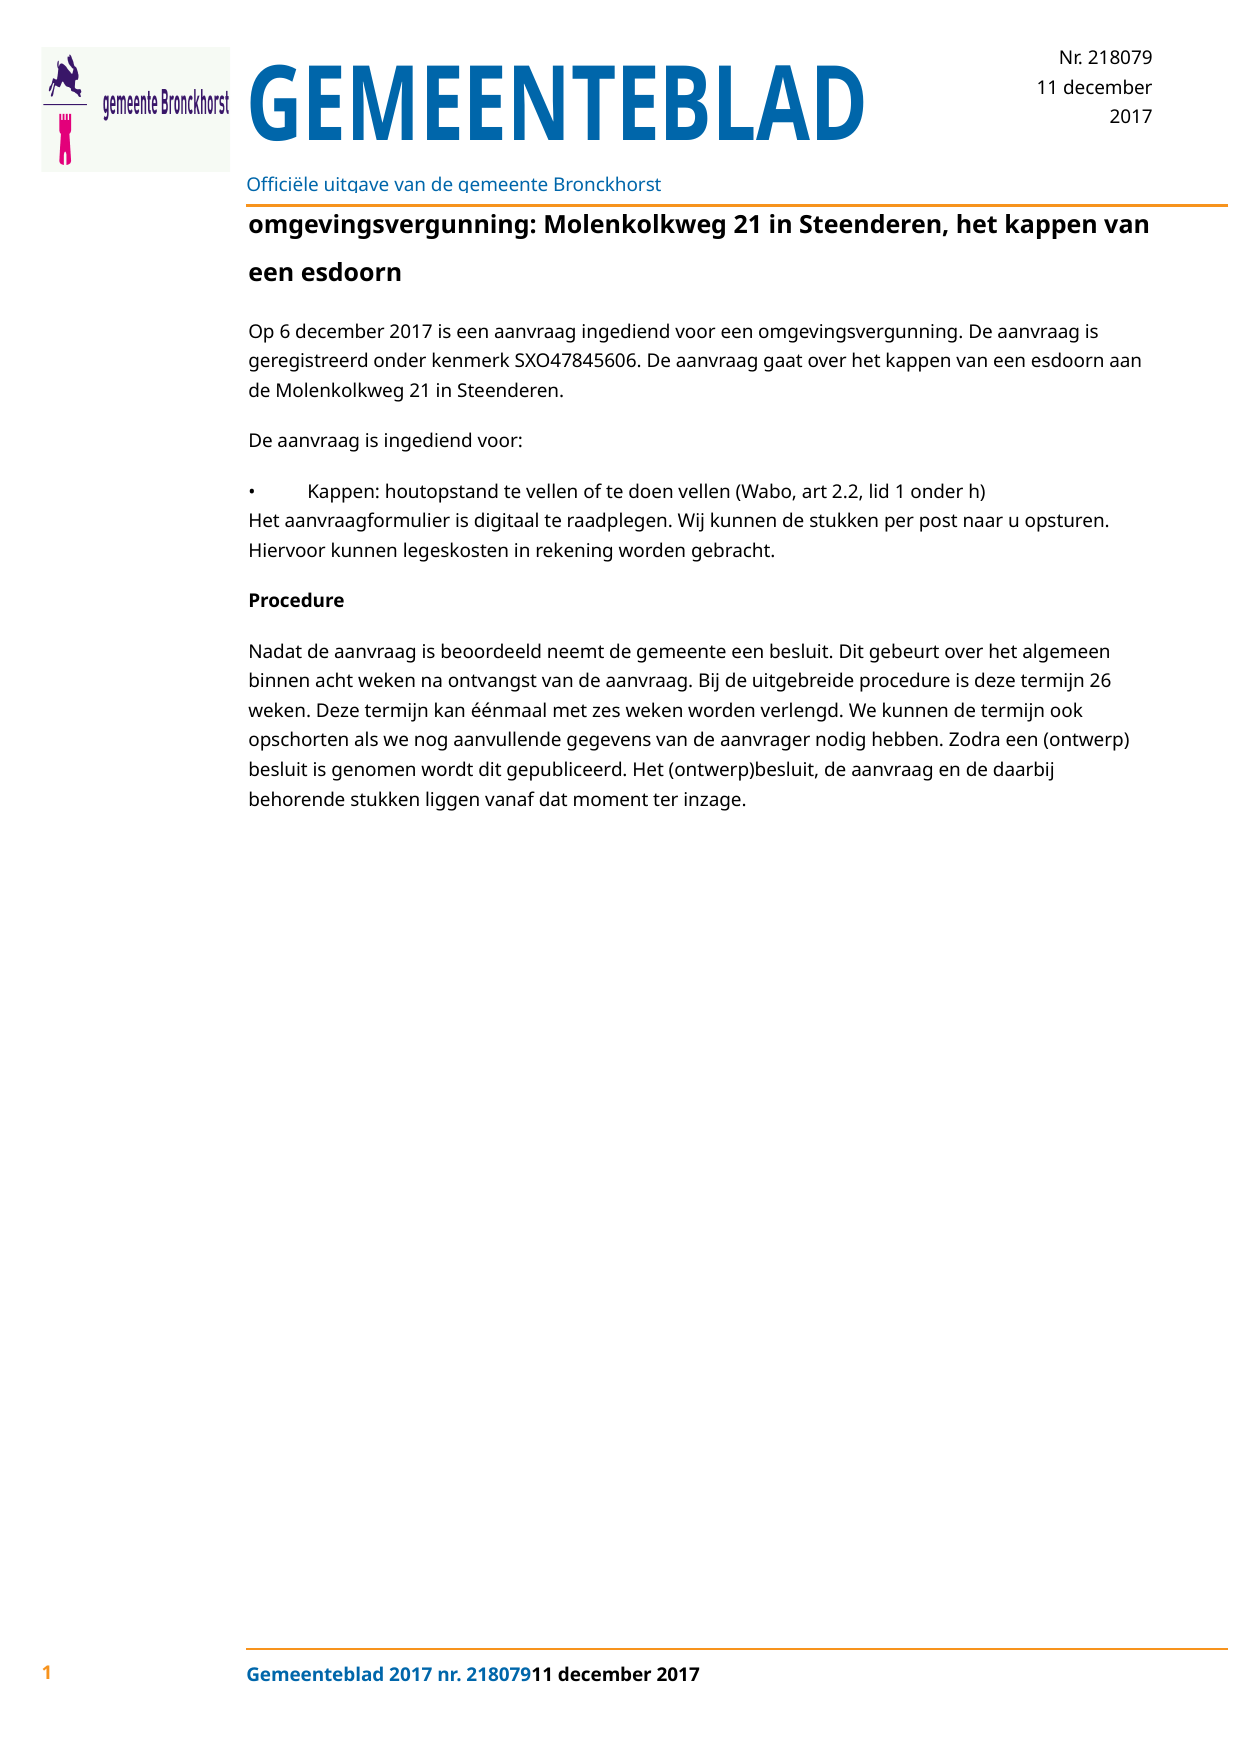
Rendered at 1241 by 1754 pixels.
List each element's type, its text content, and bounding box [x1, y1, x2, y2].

text Procedure [248, 587, 1152, 613]
text omgevingsvergunning: Molenkolkweg 21 in Steenderen, het kappen van een esdoorn [248, 207, 1152, 288]
text De aanvraag is ingediend voor: [248, 427, 1152, 453]
list Kappen: houtopstand te vellen of te doen vellen (Wabo, art 2.2, lid 1 onder h) [248, 478, 1152, 504]
text Nadat de aanvraag is beoordeeld neemt de gemeente een besluit. Dit gebeurt over het algemeen binnen acht weken na ontvangst van de aanvraag. Bij de uitgebreide procedure is deze termijn 26 weken. Deze termijn kan éénmaal met zes weken worden verlengd. We kunnen de termijn ook opschorten als we nog aanvullende gegevens van de aanvrager nodig hebben. Zodra een (ontwerp) besluit is genomen wordt dit gepubliceerd. Het (ontwerp)besluit, de aanvraag en de daarbij behorende stukken liggen vanaf dat moment ter inzage. [248, 638, 1152, 812]
text Het aanvraagformulier is digitaal te raadplegen. Wij kunnen de stukken per post naar u opsturen. Hiervoor kunnen legeskosten in rekening worden gebracht. [248, 507, 1152, 563]
picture [41, 47, 231, 172]
text Op 6 december 2017 is een aanvraag ingediend voor een omgevingsvergunning. De aanvraag is geregistreerd onder kenmerk SXO47845606. De aanvraag gaat over het kappen van een esdoorn aan de Molenkolkweg 21 in Steenderen. [248, 318, 1152, 403]
